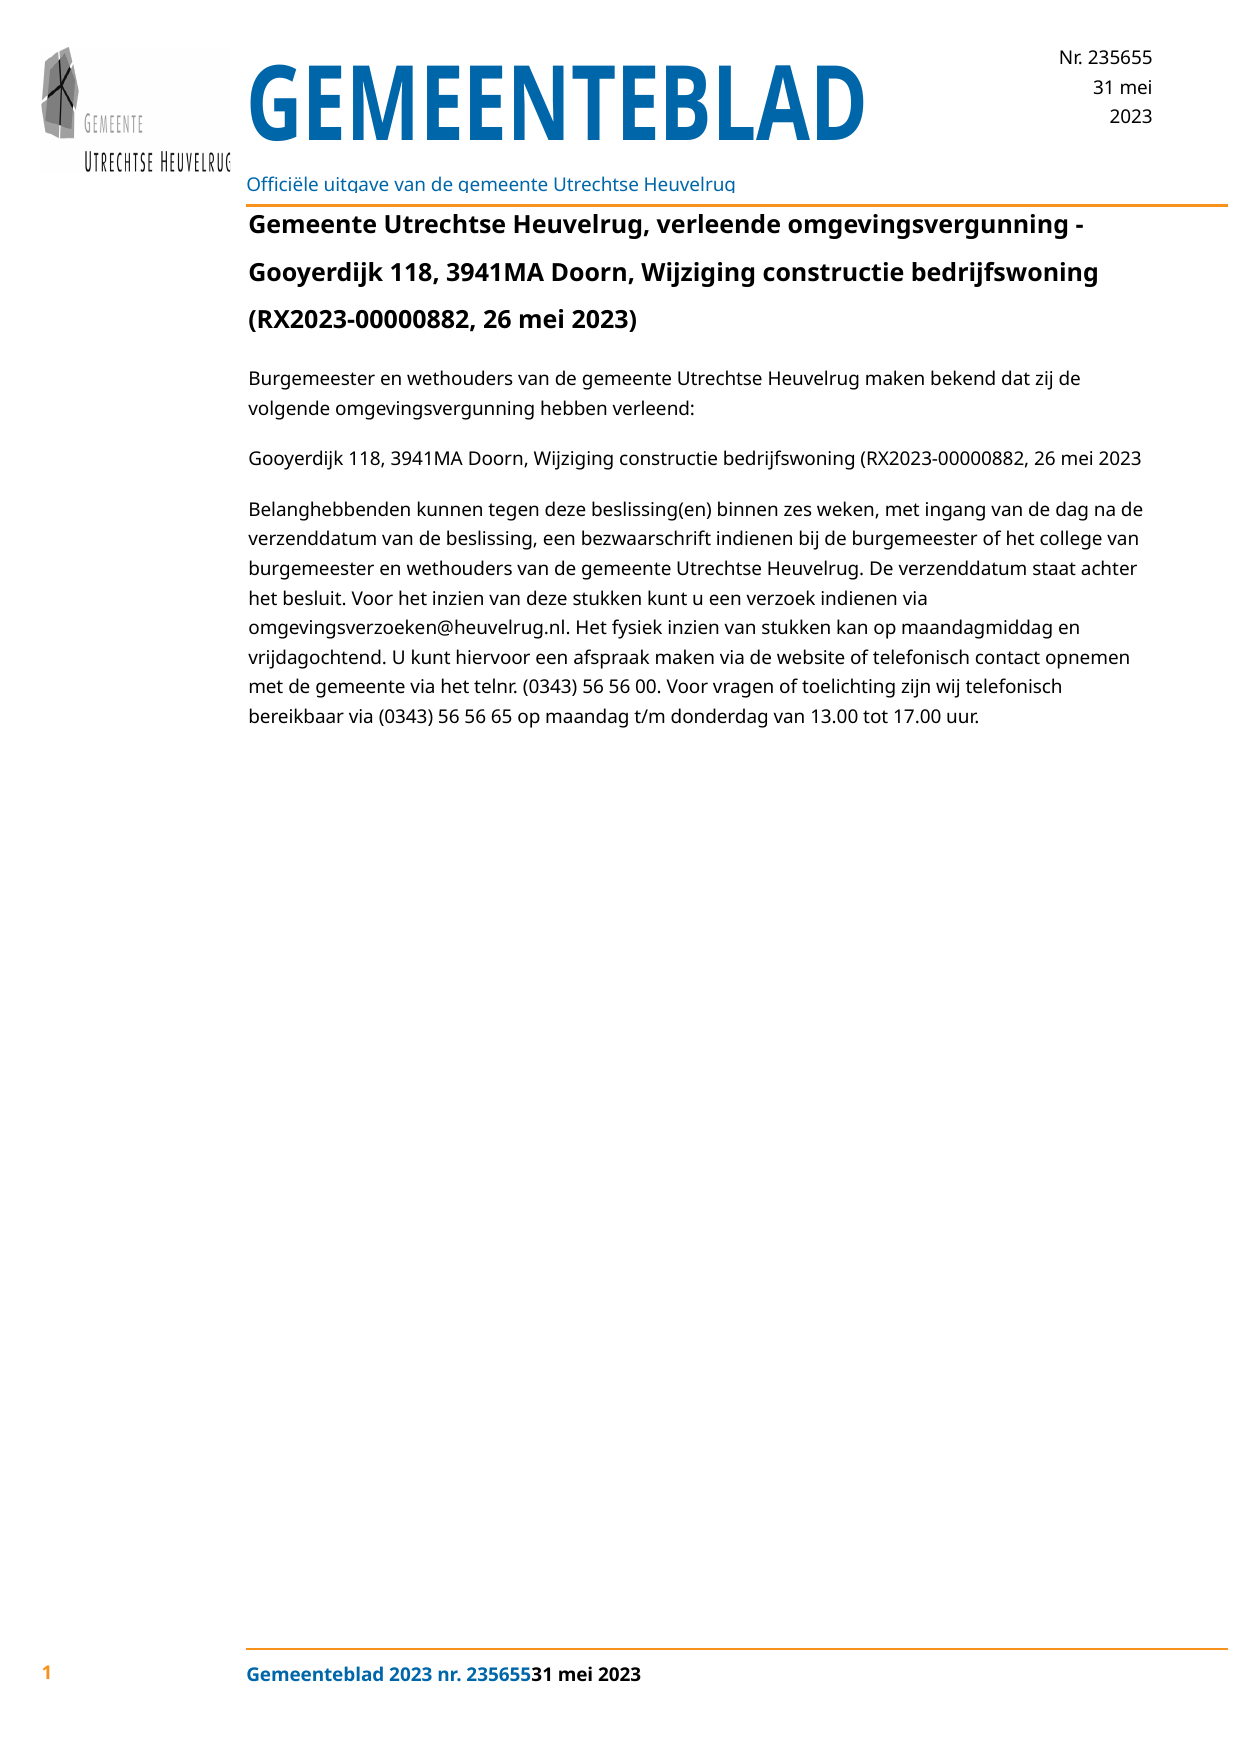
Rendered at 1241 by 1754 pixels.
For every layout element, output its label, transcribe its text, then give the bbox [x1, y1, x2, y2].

text Gooyerdijk 118, 3941MA Doorn, Wijziging constructie bedrijfswoning (RX2023-00000882, 26 mei 2023 [248, 446, 1152, 471]
text Gemeente Utrechtse Heuvelrug, verleende omgevingsvergunning - Gooyerdijk 118, 3941MA Doorn, Wijziging constructie bedrijfswoning (RX2023-00000882, 26 mei 2023) [248, 207, 1152, 336]
text Belanghebbenden kunnen tegen deze beslissing(en) binnen zes weken, met ingang van de dag na de verzenddatum van de beslissing, een bezwaarschrift indienen bij de burgemeester of het college van burgemeester en wethouders van de gemeente Utrechtse Heuvelrug. De verzenddatum staat achter het besluit. Voor het inzien van deze stukken kunt u een verzoek indienen via omgevingsverzoeken@heuvelrug.nl. Het fysiek inzien van stukken kan op maandagmiddag en vrijdagochtend. U kunt hiervoor een afspraak maken via de website of telefonisch contact opnemen met de gemeente via het telnr. (0343) 56 56 00. Voor vragen of toelichting zijn wij telefonisch bereikbaar via (0343) 56 56 65 op maandag t/m donderdag van 13.00 tot 17.00 uur. [248, 496, 1152, 729]
picture [41, 47, 231, 172]
text Burgemeester en wethouders van de gemeente Utrechtse Heuvelrug maken bekend dat zij de volgende omgevingsvergunning hebben verleend: [248, 366, 1152, 421]
